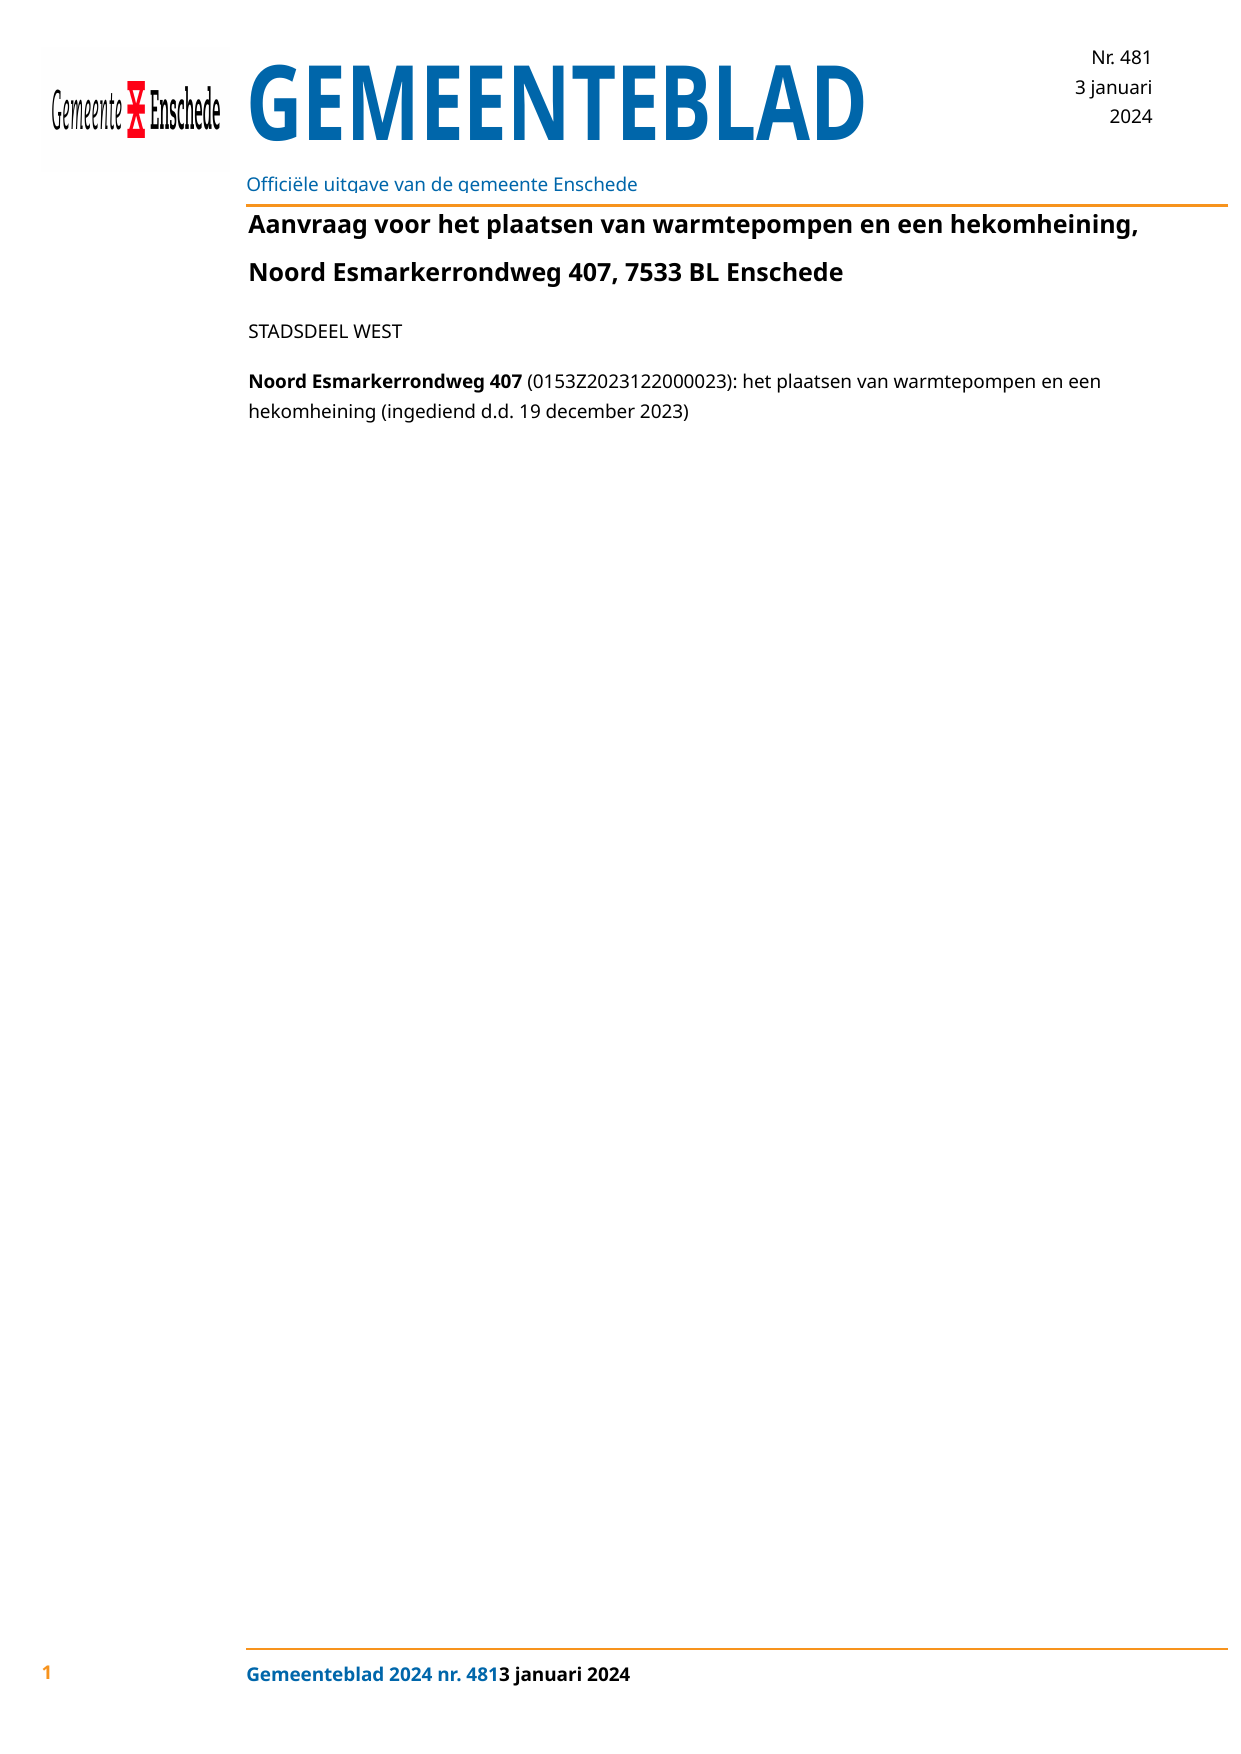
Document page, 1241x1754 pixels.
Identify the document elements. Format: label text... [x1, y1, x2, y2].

picture [41, 47, 231, 172]
text Noord Esmarkerrondweg 407 (0153Z2023122000023): het plaatsen van warmtepompen en een hekomheining (ingediend d.d. 19 december 2023) [248, 368, 1152, 424]
text STADSDEEL WEST [248, 318, 1152, 344]
text Aanvraag voor het plaatsen van warmtepompen en een hekomheining, Noord Esmarkerrondweg 407, 7533 BL Enschede [248, 207, 1152, 288]
